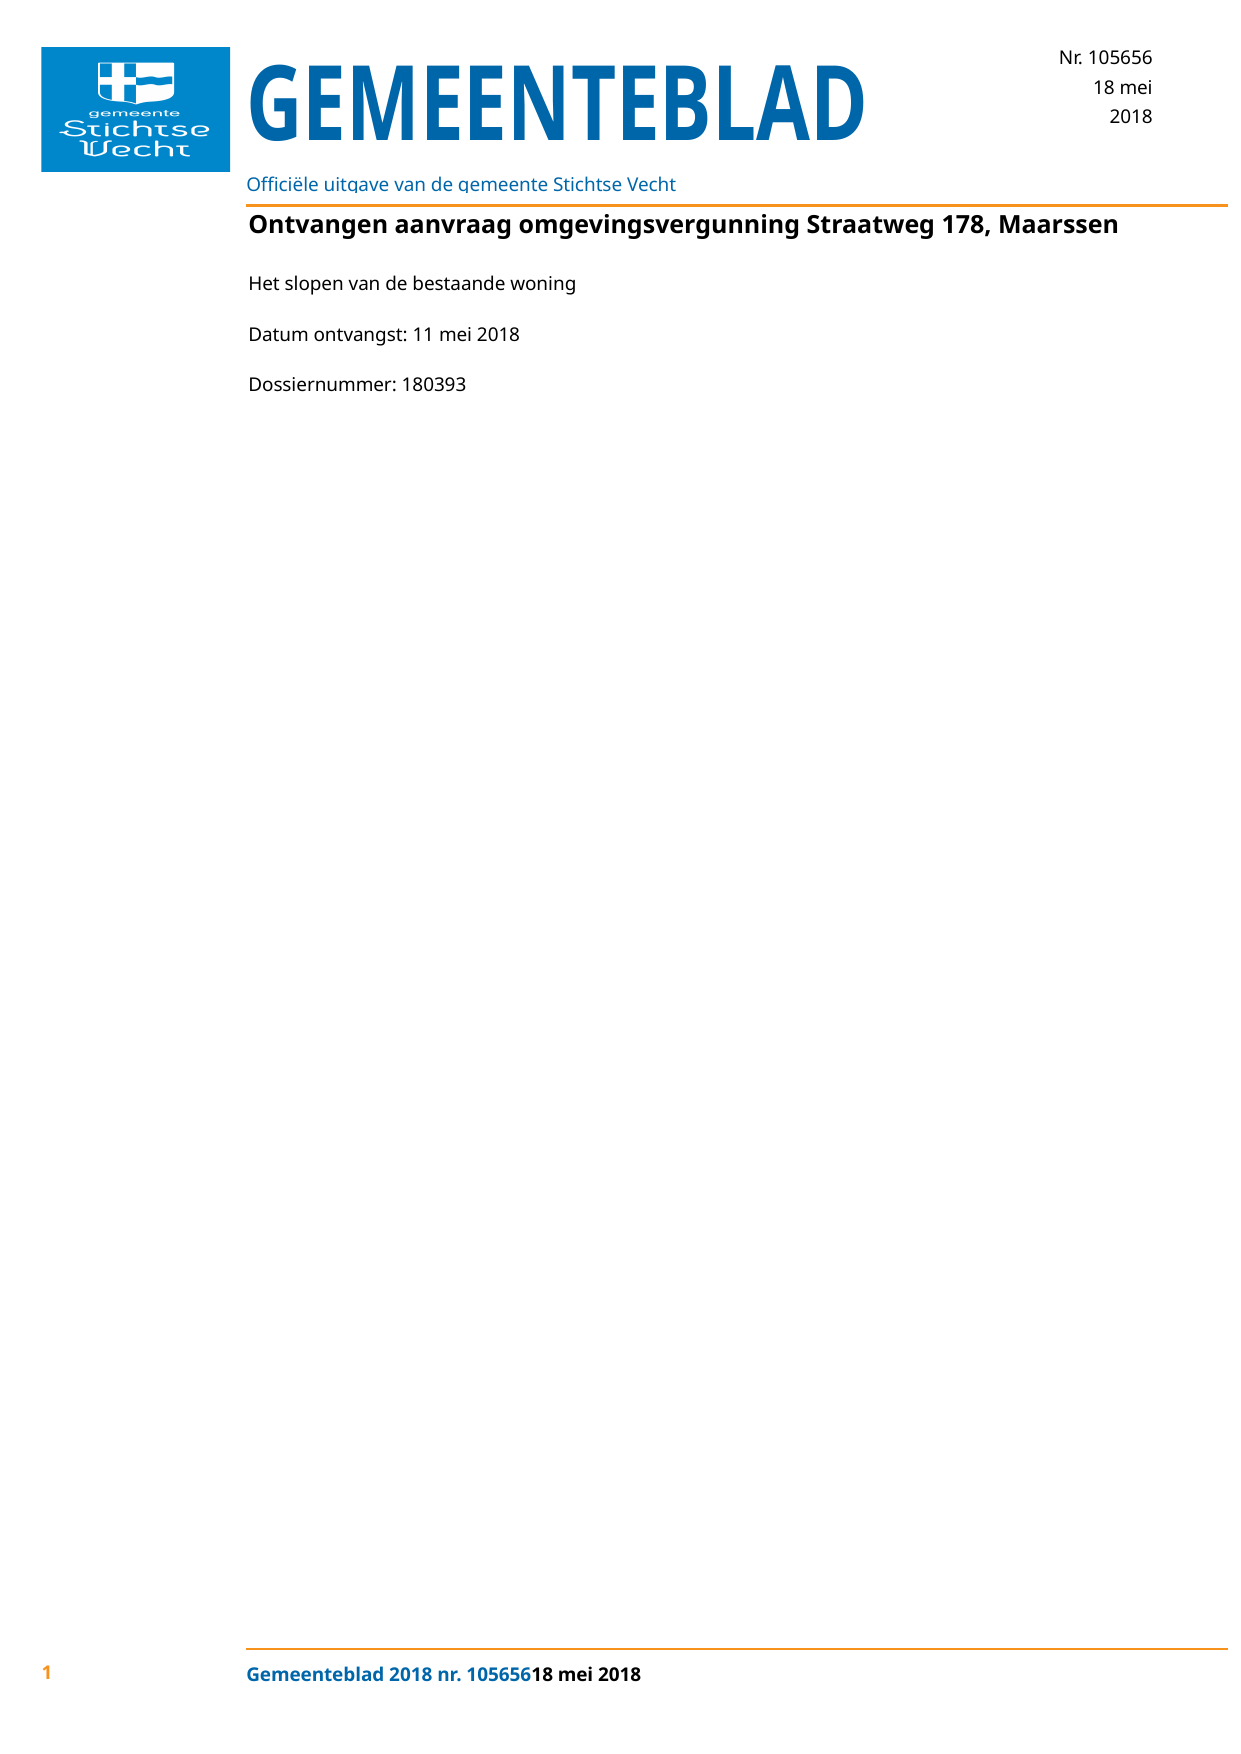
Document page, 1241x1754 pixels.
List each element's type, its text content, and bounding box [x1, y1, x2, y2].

text Datum ontvangst: 11 mei 2018 [248, 321, 1152, 346]
text Het slopen van de bestaande woning [248, 270, 1152, 296]
text Ontvangen aanvraag omgevingsvergunning Straatweg 178, Maarssen [248, 207, 1152, 241]
picture [99, 63, 135, 101]
text Dossiernummer: 180393 [248, 371, 1152, 397]
picture [137, 63, 174, 103]
